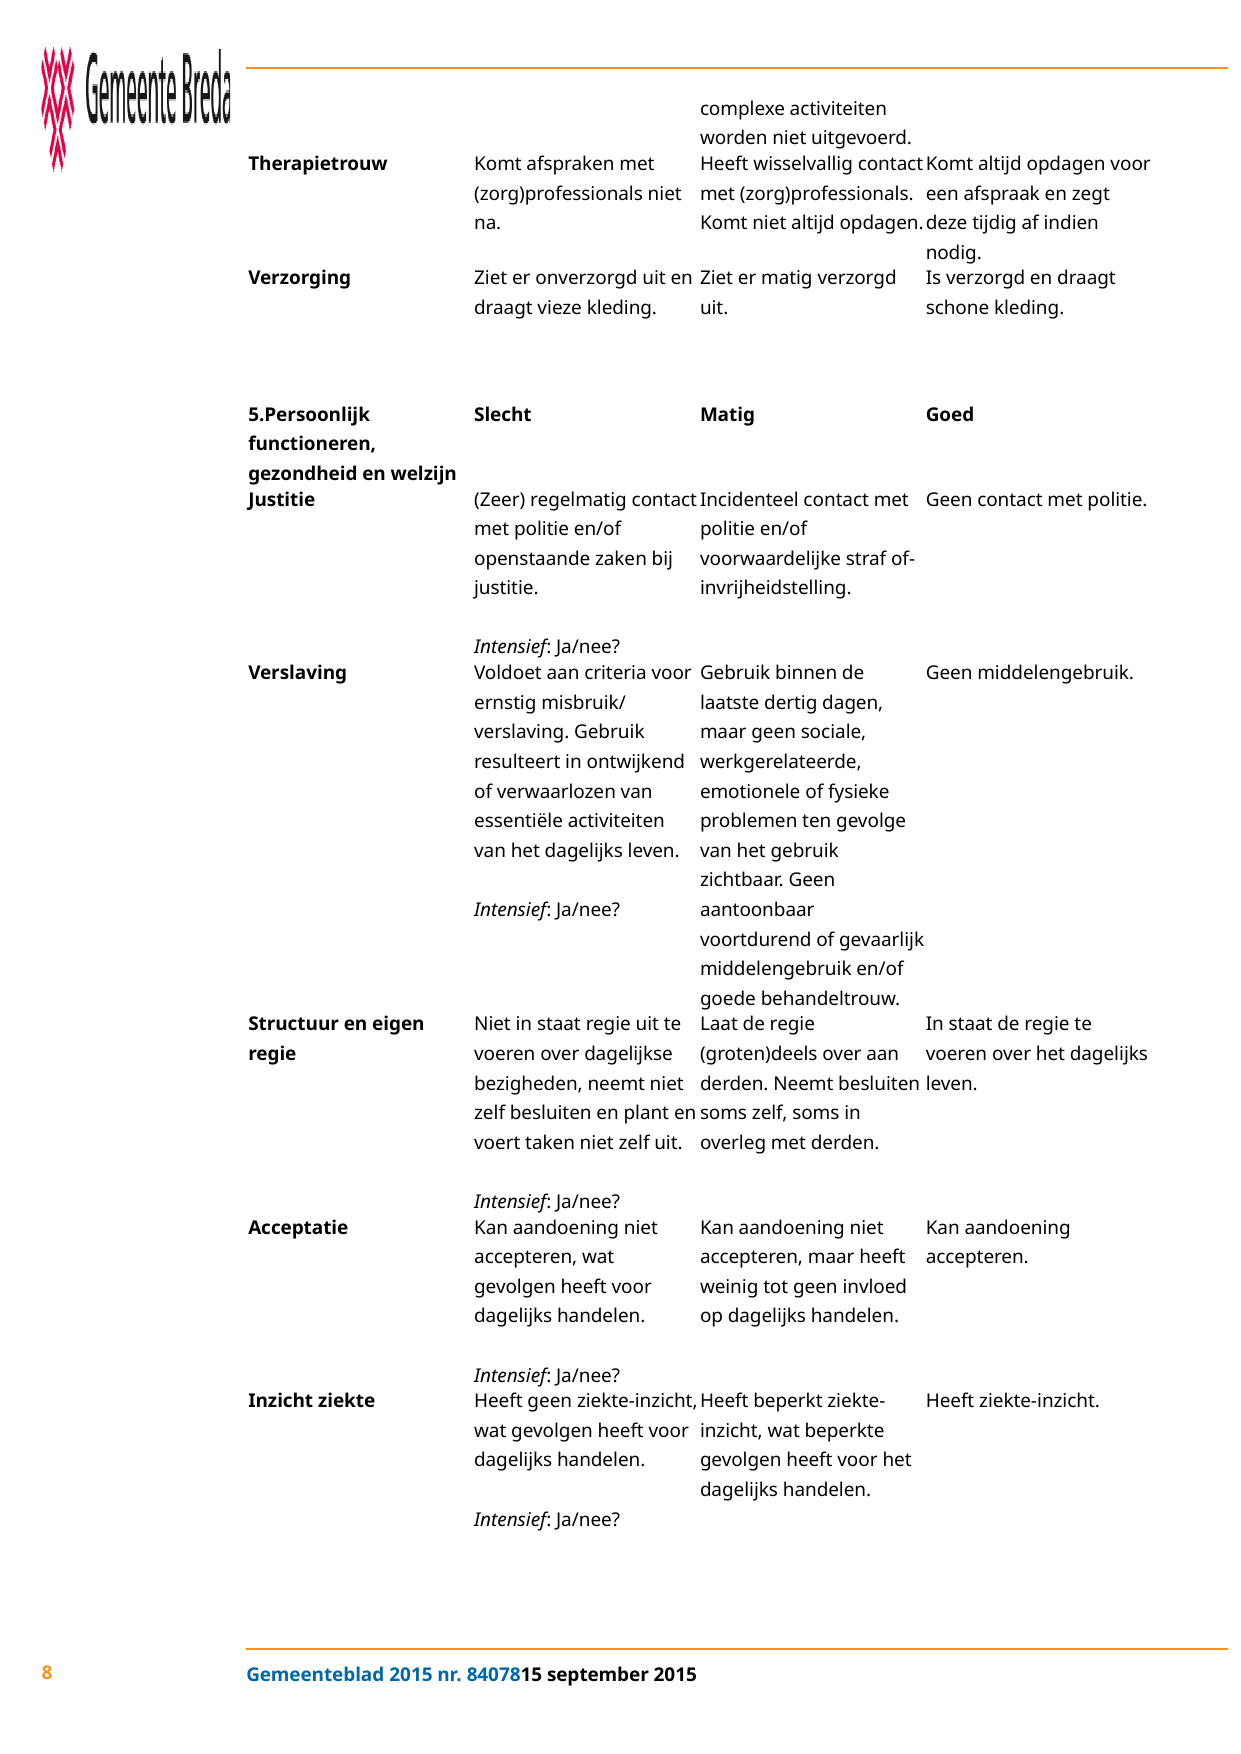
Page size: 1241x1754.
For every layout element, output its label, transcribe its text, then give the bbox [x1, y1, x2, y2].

table_cell Structuur en eigen regie [248, 1011, 474, 1214]
table_cell Acceptatie [248, 1214, 474, 1387]
table_cell Laat de regie (groten)deels over aan derden. Neemt besluiten soms zelf, soms in overleg met derden. [700, 1011, 926, 1214]
table_cell Heeft wisselvallig contact met (zorg)professionals. Komt niet altijd opdagen. [700, 150, 926, 264]
table_cell Geen contact met politie. [926, 486, 1152, 659]
table_cell (Zeer) regelmatig contact met politie en/of openstaande zaken bij justitie. Intensief: Ja/nee? [474, 486, 700, 659]
table_cell Gebruik binnen de laatste dertig dagen, maar geen sociale, werkgerelateerde, emotionele of fysieke problemen ten gevolge van het gebruik zichtbaar. Geen aantoonbaar voortdurend of gevaarlijk middelengebruik en/of goede behandeltrouw. [700, 660, 926, 1011]
picture [41, 47, 231, 172]
table_cell complexe activiteiten worden niet uitgevoerd. [700, 95, 926, 150]
table_header Goed [926, 401, 1152, 486]
table_cell Komt altijd opdagen voor een afspraak en zegt deze tijdig af indien nodig. [926, 150, 1152, 264]
table_cell Inzicht ziekte [248, 1388, 474, 1532]
table_cell Voldoet aan criteria voor ernstig misbruik/ verslaving. Gebruik resulteert in ontwijkend of verwaarlozen van essentiële activiteiten van het dagelijks leven. Intensief: Ja/nee? [474, 660, 700, 1011]
table_cell Incidenteel contact met politie en/of voorwaardelijke straf of- invrijheidstelling. [700, 486, 926, 659]
table_cell [474, 95, 700, 150]
table_cell Verslaving [248, 660, 474, 1011]
table_cell Geen middelengebruik. [926, 660, 1152, 1011]
table_cell Komt afspraken met (zorg)professionals niet na. [474, 150, 700, 264]
table_header Matig [700, 401, 926, 486]
table_cell Heeft ziekte-inzicht. [926, 1388, 1152, 1532]
table_cell Niet in staat regie uit te voeren over dagelijkse bezigheden, neemt niet zelf besluiten en plant en voert taken niet zelf uit. Intensief: Ja/nee? [474, 1011, 700, 1214]
table_header 5.Persoonlijk functioneren, gezondheid en welzijn [248, 401, 474, 486]
table_header Slecht [474, 401, 700, 486]
table_cell Kan aandoening accepteren. [926, 1214, 1152, 1387]
table_cell Verzorging [248, 265, 474, 320]
table_cell Ziet er matig verzorgd uit. [700, 265, 926, 320]
table_cell Heeft geen ziekte-inzicht, wat gevolgen heeft voor dagelijks handelen. Intensief: Ja/nee? [474, 1388, 700, 1532]
table_cell Kan aandoening niet accepteren, wat gevolgen heeft voor dagelijks handelen. Intensief: Ja/nee? [474, 1214, 700, 1387]
table_cell Kan aandoening niet accepteren, maar heeft weinig tot geen invloed op dagelijks handelen. [700, 1214, 926, 1387]
table_cell In staat de regie te voeren over het dagelijks leven. [926, 1011, 1152, 1214]
table_cell Justitie [248, 486, 474, 659]
table_cell [926, 95, 1152, 150]
table_cell Is verzorgd en draagt schone kleding. [926, 265, 1152, 320]
table_cell Ziet er onverzorgd uit en draagt vieze kleding. [474, 265, 700, 320]
table_cell Therapietrouw [248, 150, 474, 264]
table_cell [248, 95, 474, 150]
table_cell Heeft beperkt ziekte-inzicht, wat beperkte gevolgen heeft voor het dagelijks handelen. [700, 1388, 926, 1532]
